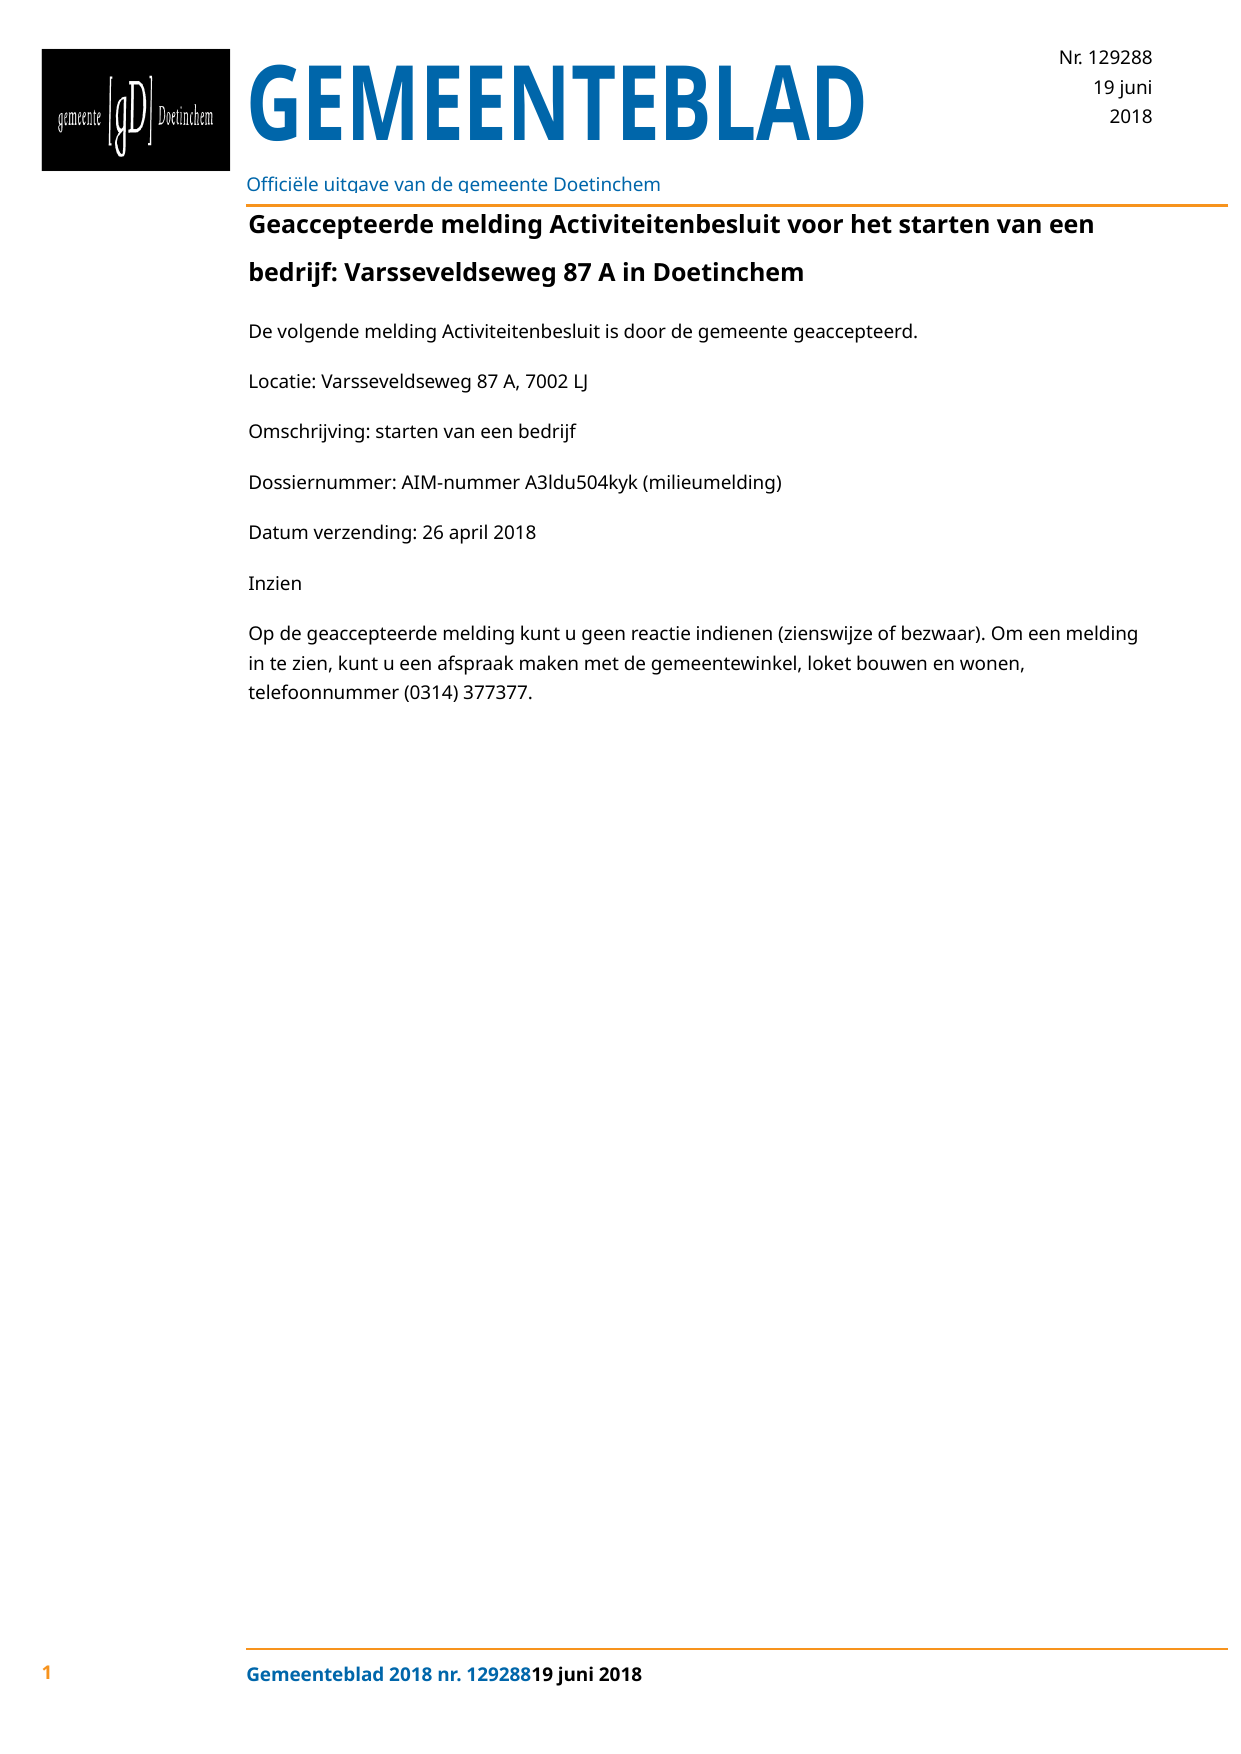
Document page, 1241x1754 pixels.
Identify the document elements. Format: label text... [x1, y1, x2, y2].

picture [41, 47, 231, 172]
text Inzien [248, 570, 1152, 596]
text De volgende melding Activiteitenbesluit is door de gemeente geaccepteerd. [248, 318, 1152, 344]
text Datum verzending: 26 april 2018 [248, 519, 1152, 545]
text Locatie: Varsseveldseweg 87 A, 7002 LJ [248, 368, 1152, 394]
text Dossiernummer: AIM-nummer A3ldu504kyk (milieumelding) [248, 469, 1152, 495]
text Op de geaccepteerde melding kunt u geen reactie indienen (zienswijze of bezwaar). Om een melding in te zien, kunt u een afspraak maken met de gemeentewinkel, loket bouwen en wonen, telefoonnummer (0314) 377377. [248, 620, 1152, 705]
text Geaccepteerde melding Activiteitenbesluit voor het starten van een bedrijf: Varsseveldseweg 87 A in Doetinchem [248, 207, 1152, 288]
text Omschrijving: starten van een bedrijf [248, 419, 1152, 444]
